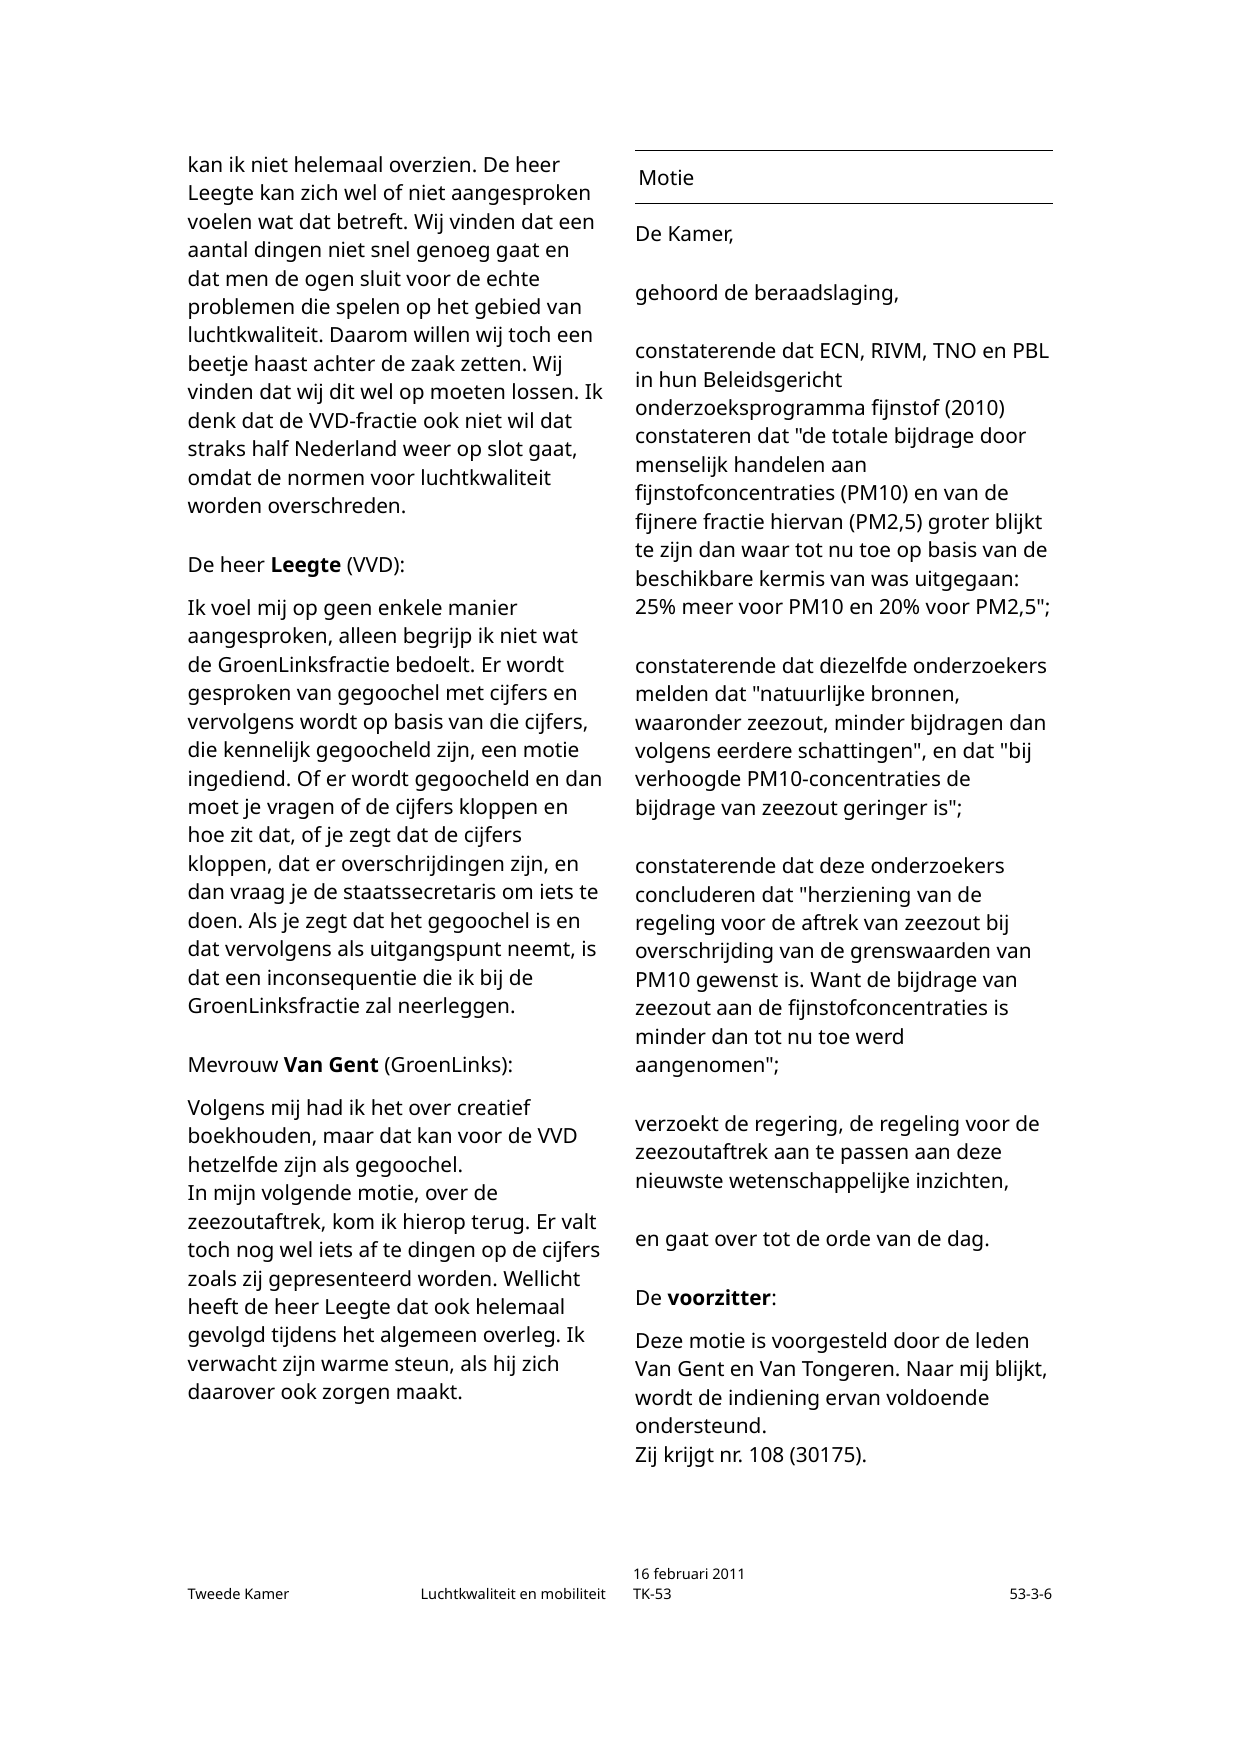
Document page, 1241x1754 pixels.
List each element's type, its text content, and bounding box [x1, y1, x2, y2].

text De voorzitter: [635, 1283, 1053, 1311]
text In mijn volgende motie, over de zeezoutaftrek, kom ik hierop terug. Er valt toch nog wel iets af te dingen op de cijfers zoals zij gepresenteerd worden. Wellicht heeft de heer Leegte dat ook helemaal gevolgd tijdens het algemeen overleg. Ik verwacht zijn warme steun, als hij zich daarover ook zorgen maakt. [187, 1178, 605, 1406]
text Deze motie is voorgesteld door de leden Van Gent en Van Tongeren. Naar mij blijkt, wordt de indiening ervan voldoende ondersteund. [635, 1326, 1053, 1440]
text Ik voel mij op geen enkele manier aangesproken, alleen begrijp ik niet wat de GroenLinksfractie bedoelt. Er wordt gesproken van gegoochel met cijfers en vervolgens wordt op basis van die cijfers, die kennelijk gegoocheld zijn, een motie ingediend. Of er wordt gegoocheld en dan moet je vragen of de cijfers kloppen en hoe zit dat, of je zegt dat de cijfers kloppen, dat er overschrijdingen zijn, en dan vraag je de staatssecretaris om iets te doen. Als je zegt dat het gegoochel is en dat vervolgens als uitgangspunt neemt, is dat een inconsequentie die ik bij de GroenLinksfractie zal neerleggen. [187, 593, 605, 1020]
text kan ik niet helemaal overzien. De heer Leegte kan zich wel of niet aangesproken voelen wat dat betreft. Wij vinden dat een aantal dingen niet snel genoeg gaat en dat men de ogen sluit voor de echte problemen die spelen op het gebied van luchtkwaliteit. Daarom willen wij toch een beetje haast achter de zaak zetten. Wij vinden dat wij dit wel op moeten lossen. Ik denk dat de VVD-fractie ook niet wil dat straks half Nederland weer op slot gaat, omdat de normen voor luchtkwaliteit worden overschreden. [187, 150, 605, 520]
text De Kamer, [635, 219, 1053, 248]
text constaterende dat diezelfde onderzoekers melden dat "natuurlijke bronnen, waaronder zeezout, minder bijdragen dan volgens eerdere schattingen", en dat "bij verhoogde PM10-concentraties de bijdrage van zeezout geringer is"; [635, 651, 1053, 821]
text gehoord de beraadslaging, [635, 278, 1053, 306]
text en gaat over tot de orde van de dag. [635, 1224, 1053, 1253]
text constaterende dat deze onderzoekers concluderen dat "herziening van de regeling voor de aftrek van zeezout bij overschrijding van de grenswaarden van PM10 gewenst is. Want de bijdrage van zeezout aan de fijnstofconcentraties is minder dan tot nu toe werd aangenomen"; [635, 851, 1053, 1079]
text Zij krijgt nr. 108 (30175). [635, 1440, 1053, 1468]
text constaterende dat ECN, RIVM, TNO en PBL in hun Beleidsgericht onderzoeksprogramma fijnstof (2010) constateren dat "de totale bijdrage door menselijk handelen aan fijnstofconcentraties (PM10) en van de fijnere fractie hiervan (PM2,5) groter blijkt te zijn dan waar tot nu toe op basis van de beschikbare kermis van was uitgegaan: 25% meer voor PM10 en 20% voor PM2,5"; [635, 336, 1053, 621]
text De heer Leegte (VVD): [187, 550, 605, 578]
text verzoekt de regering, de regeling voor de zeezoutaftrek aan te passen aan deze nieuwste wetenschappelijke inzichten, [635, 1109, 1053, 1194]
text Volgens mij had ik het over creatief boekhouden, maar dat kan voor de VVD hetzelfde zijn als gegoochel. [187, 1093, 605, 1178]
subtitle Motie [635, 151, 1053, 203]
text  [635, 1498, 1053, 1527]
text Mevrouw Van Gent (GroenLinks): [187, 1050, 605, 1078]
